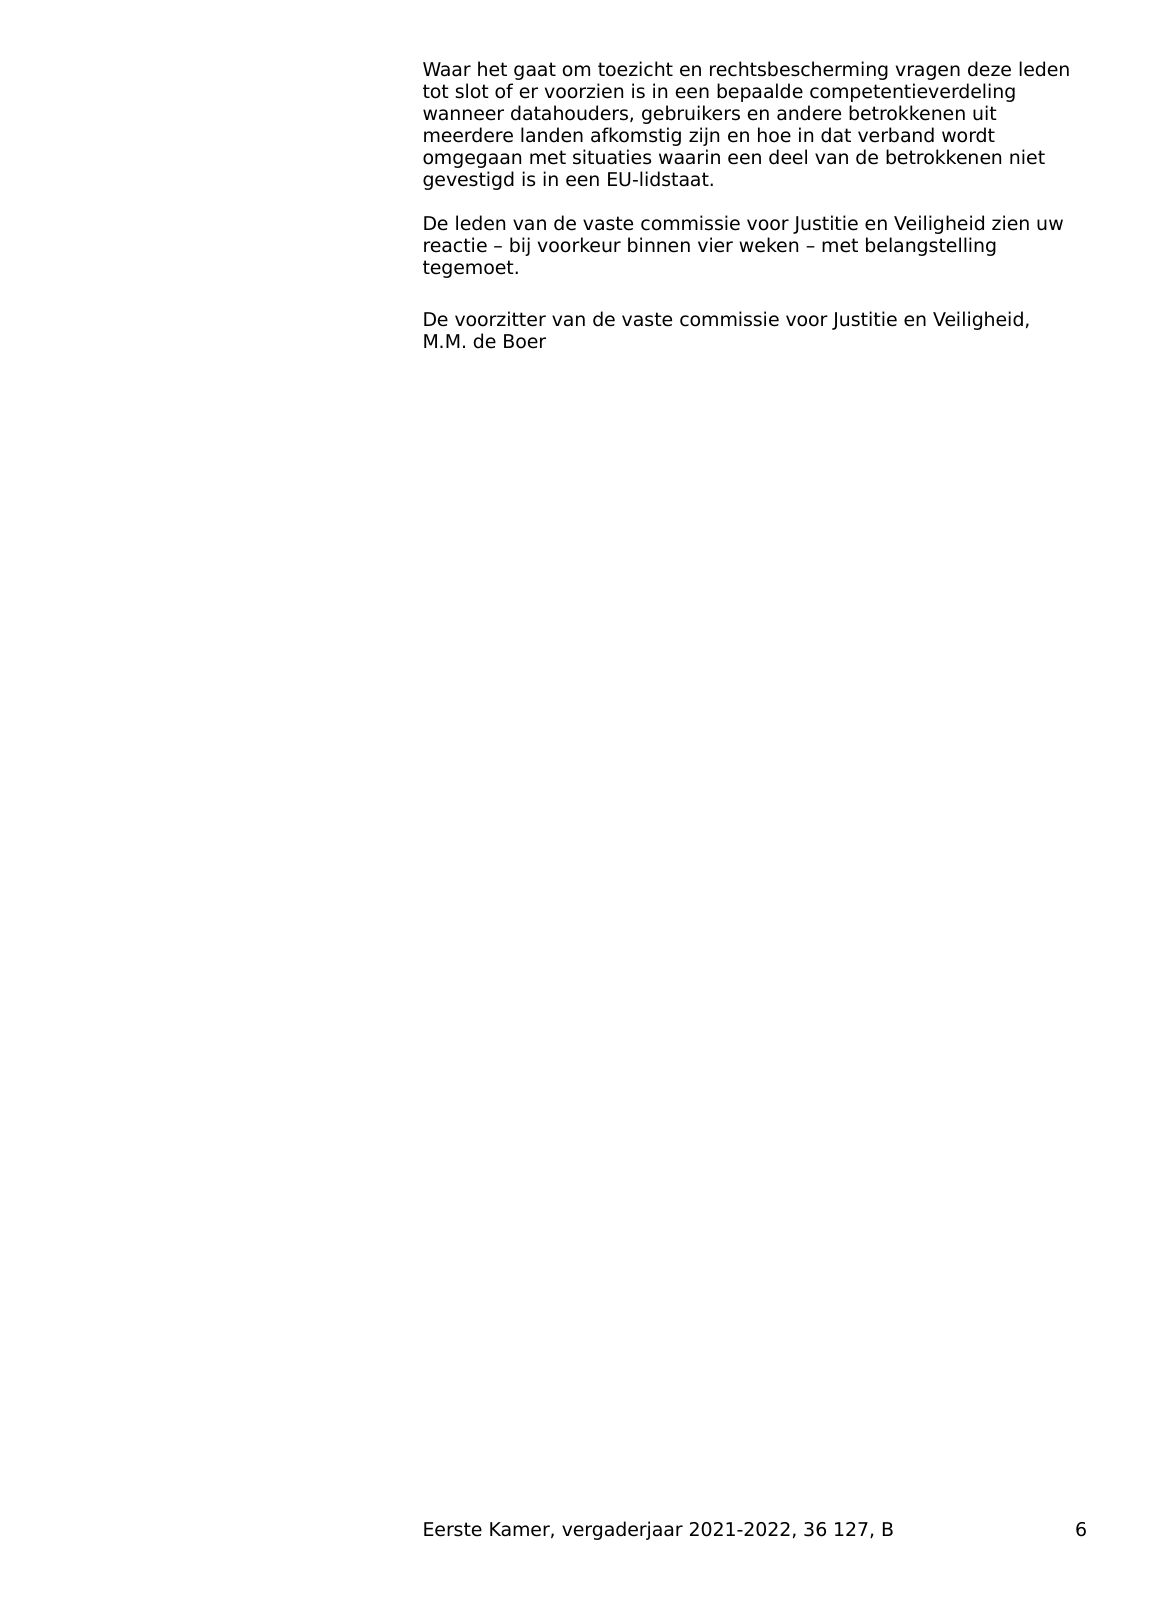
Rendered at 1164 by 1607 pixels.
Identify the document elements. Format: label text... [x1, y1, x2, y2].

text De voorzitter van de vaste commissie voor Justitie en Veiligheid, M.M. de Boer [422, 309, 1087, 353]
text De leden van de vaste commissie voor Justitie en Veiligheid zien uw reactie – bij voorkeur binnen vier weken – met belangstelling tegemoet. [422, 213, 1087, 279]
text Waar het gaat om toezicht en rechtsbescherming vragen deze leden tot slot of er voorzien is in een bepaalde competentieverdeling wanneer datahouders, gebruikers en andere betrokkenen uit meerdere landen afkomstig zijn en hoe in dat verband wordt omgegaan met situaties waarin een deel van de betrokkenen niet gevestigd is in een EU-lidstaat. [422, 59, 1087, 191]
